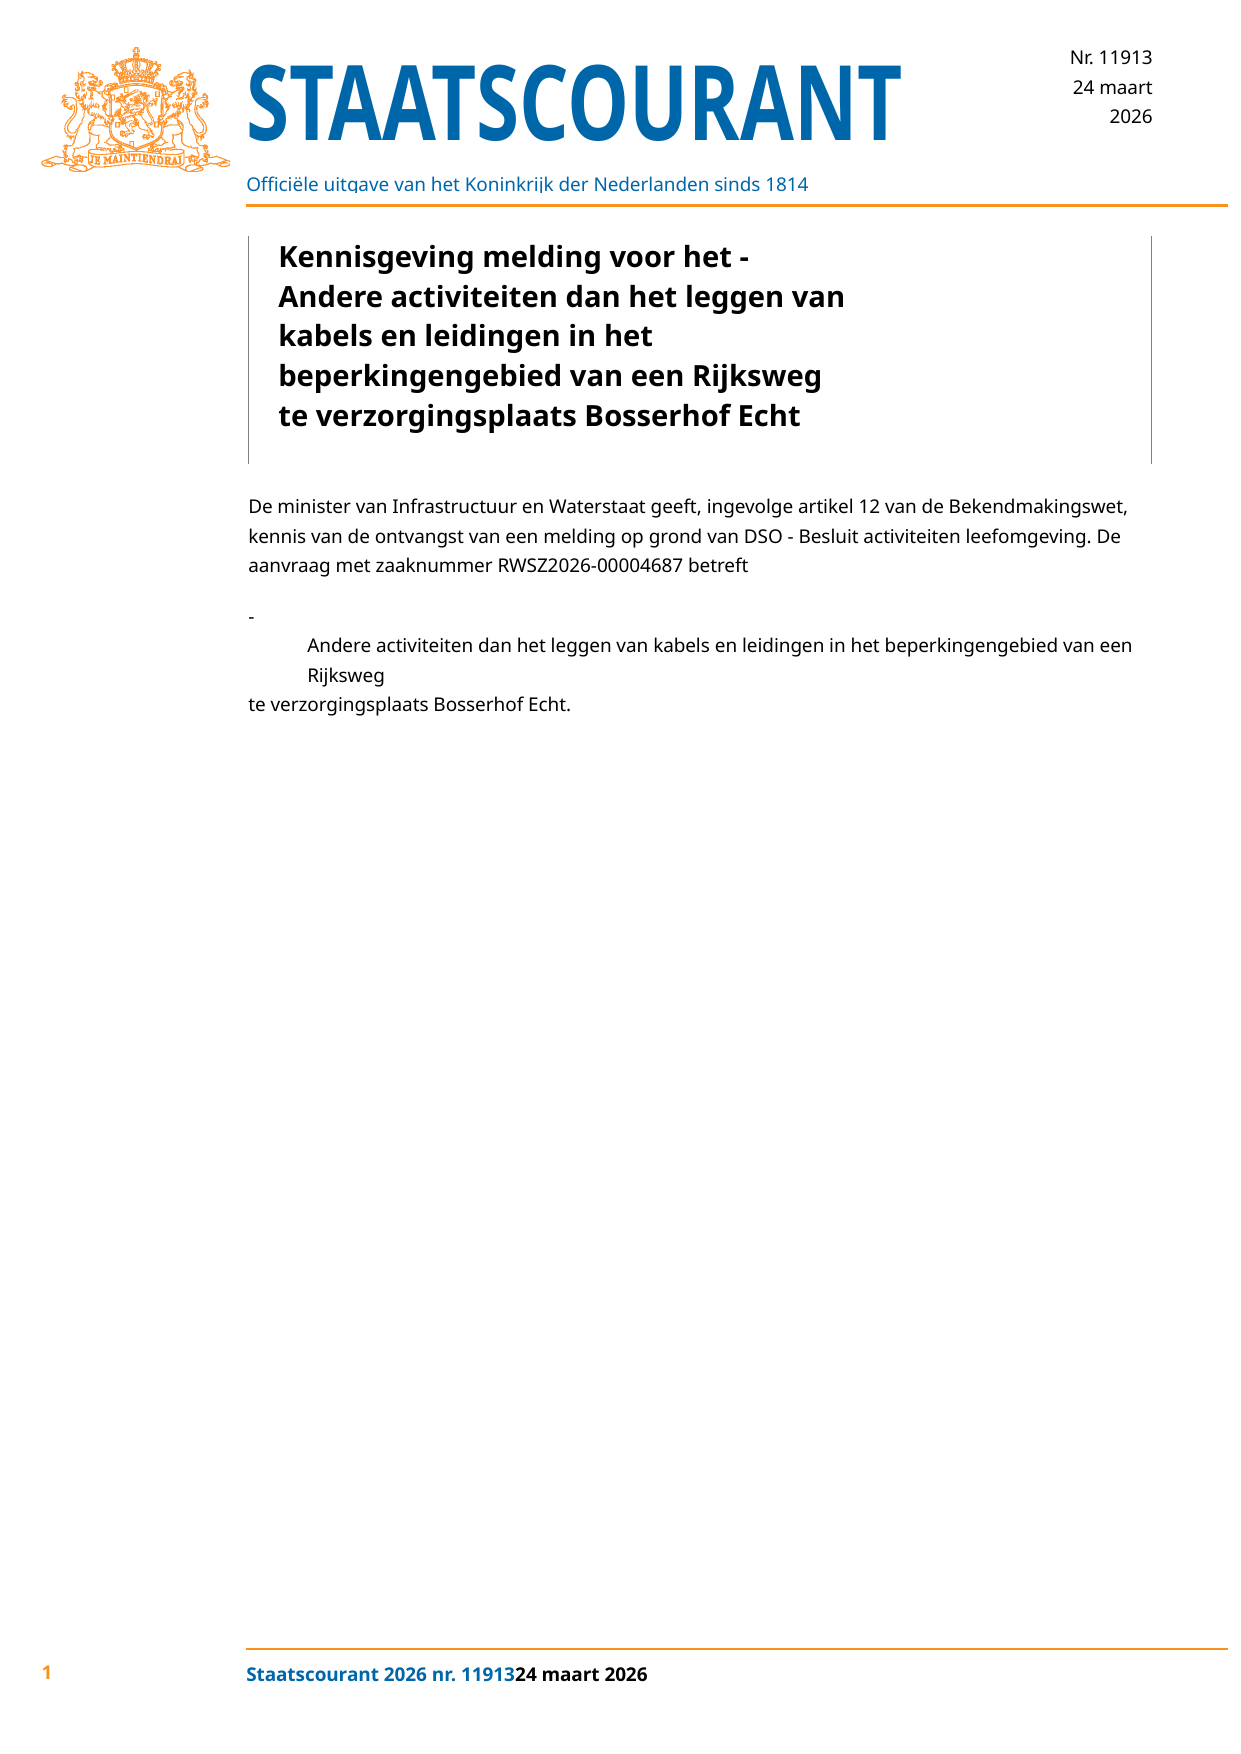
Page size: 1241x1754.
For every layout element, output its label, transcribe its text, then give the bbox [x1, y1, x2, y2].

table_header Kennisgeving melding voor het -Andere activiteiten dan het leggen van kabels en leidingen in het beperkingengebied van een Rijksweg te verzorgingsplaats Bosserhof Echt [249, 236, 850, 464]
picture [912, 236, 1090, 414]
picture [41, 47, 231, 172]
list Andere activiteiten dan het leggen van kabels en leidingen in het beperkingengebied van een Rijksweg [248, 632, 1152, 688]
table_header [850, 414, 1151, 464]
text De minister van Infrastructuur en Waterstaat geeft, ingevolge artikel 12 van de Bekendmakingswet, kennis van de ontvangst van een melding op grond van DSO - Besluit activiteiten leefomgeving. De aanvraag met zaaknummer RWSZ2026-00004687 betreft [248, 493, 1152, 578]
table_header [850, 236, 912, 413]
text te verzorgingsplaats Bosserhof Echt. [248, 692, 1152, 717]
table_header [1090, 236, 1151, 413]
